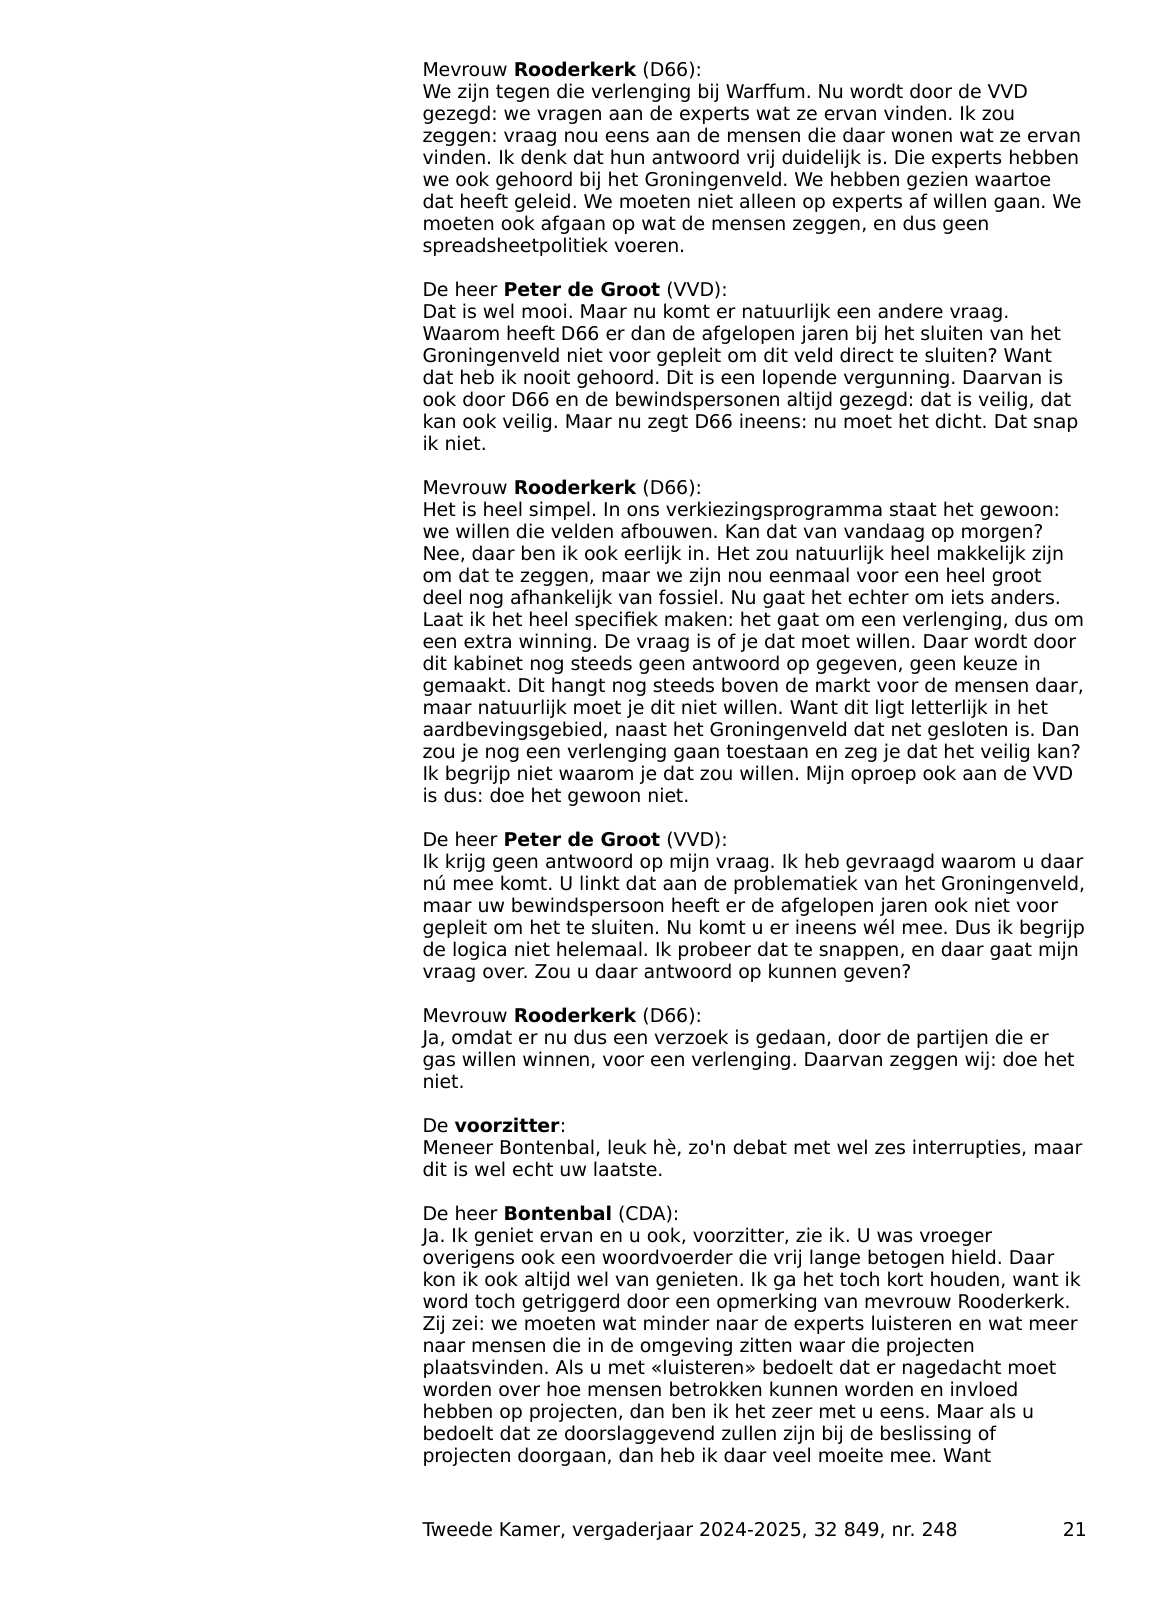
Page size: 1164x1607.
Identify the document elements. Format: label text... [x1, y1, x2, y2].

text De heer Peter de Groot (VVD): [422, 279, 1087, 301]
text De heer Bontenbal (CDA): [422, 1203, 1087, 1225]
text Mevrouw Rooderkerk (D66): [422, 477, 1087, 499]
text De voorzitter: [422, 1115, 1087, 1137]
text Ja, omdat er nu dus een verzoek is gedaan, door de partijen die er gas willen winnen, voor een verlenging. Daarvan zeggen wij: doe het niet. [422, 1027, 1087, 1093]
text Mevrouw Rooderkerk (D66): [422, 1005, 1087, 1027]
text We zijn tegen die verlenging bij Warffum. Nu wordt door de VVD gezegd: we vragen aan de experts wat ze ervan vinden. Ik zou zeggen: vraag nou eens aan de mensen die daar wonen wat ze ervan vinden. Ik denk dat hun antwoord vrij duidelijk is. Die experts hebben we ook gehoord bij het Groningenveld. We hebben gezien waartoe dat heeft geleid. We moeten niet alleen op experts af willen gaan. We moeten ook afgaan op wat de mensen zeggen, en dus geen spreadsheetpolitiek voeren. [422, 81, 1087, 257]
text Dat is wel mooi. Maar nu komt er natuurlijk een andere vraag. Waarom heeft D66 er dan de afgelopen jaren bij het sluiten van het Groningenveld niet voor gepleit om dit veld direct te sluiten? Want dat heb ik nooit gehoord. Dit is een lopende vergunning. Daarvan is ook door D66 en de bewindspersonen altijd gezegd: dat is veilig, dat kan ook veilig. Maar nu zegt D66 ineens: nu moet het dicht. Dat snap ik niet. [422, 301, 1087, 455]
text Ja. Ik geniet ervan en u ook, voorzitter, zie ik. U was vroeger overigens ook een woordvoerder die vrij lange betogen hield. Daar kon ik ook altijd wel van genieten. Ik ga het toch kort houden, want ik word toch getriggerd door een opmerking van mevrouw Rooderkerk. Zij zei: we moeten wat minder naar de experts luisteren en wat meer naar mensen die in de omgeving zitten waar die projecten plaatsvinden. Als u met «luisteren» bedoelt dat er nagedacht moet worden over hoe mensen betrokken kunnen worden en invloed hebben op projecten, dan ben ik het zeer met u eens. Maar als u bedoelt dat ze doorslaggevend zullen zijn bij de beslissing of projecten doorgaan, dan heb ik daar veel moeite mee. Want [422, 1225, 1087, 1467]
text Het is heel simpel. In ons verkiezingsprogramma staat het gewoon: we willen die velden afbouwen. Kan dat van vandaag op morgen? Nee, daar ben ik ook eerlijk in. Het zou natuurlijk heel makkelijk zijn om dat te zeggen, maar we zijn nou eenmaal voor een heel groot deel nog afhankelijk van fossiel. Nu gaat het echter om iets anders. Laat ik het heel specifiek maken: het gaat om een verlenging, dus om een extra winning. De vraag is of je dat moet willen. Daar wordt door dit kabinet nog steeds geen antwoord op gegeven, geen keuze in gemaakt. Dit hangt nog steeds boven de markt voor de mensen daar, maar natuurlijk moet je dit niet willen. Want dit ligt letterlijk in het aardbevingsgebied, naast het Groningenveld dat net gesloten is. Dan zou je nog een verlenging gaan toestaan en zeg je dat het veilig kan? Ik begrijp niet waarom je dat zou willen. Mijn oproep ook aan de VVD is dus: doe het gewoon niet. [422, 499, 1087, 807]
text Meneer Bontenbal, leuk hè, zo'n debat met wel zes interrupties, maar dit is wel echt uw laatste. [422, 1137, 1087, 1181]
text Mevrouw Rooderkerk (D66): [422, 59, 1087, 81]
text De heer Peter de Groot (VVD): [422, 829, 1087, 851]
text Ik krijg geen antwoord op mijn vraag. Ik heb gevraagd waarom u daar nú mee komt. U linkt dat aan de problematiek van het Groningenveld, maar uw bewindspersoon heeft er de afgelopen jaren ook niet voor gepleit om het te sluiten. Nu komt u er ineens wél mee. Dus ik begrijp de logica niet helemaal. Ik probeer dat te snappen, en daar gaat mijn vraag over. Zou u daar antwoord op kunnen geven? [422, 851, 1087, 983]
